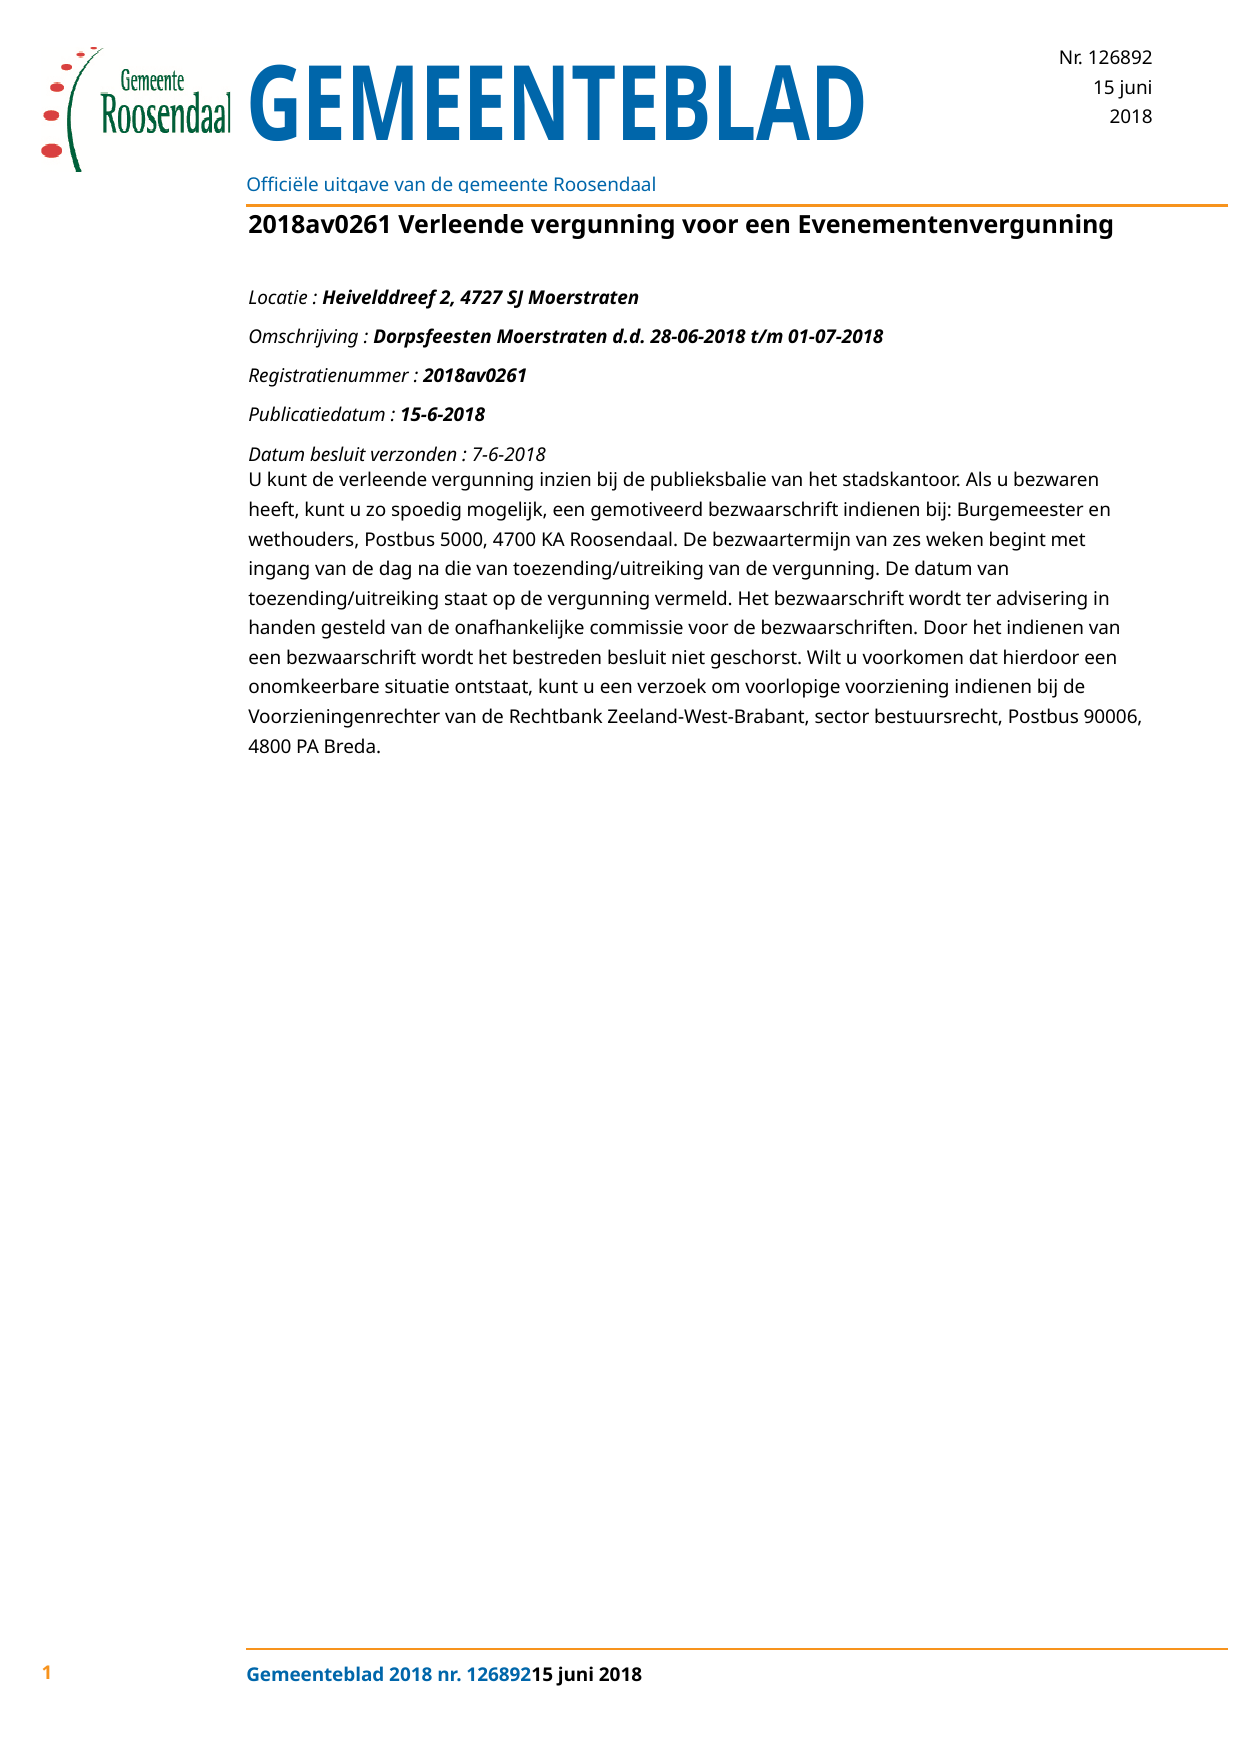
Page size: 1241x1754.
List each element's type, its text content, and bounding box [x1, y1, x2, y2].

text 2018av0261 Verleende vergunning voor een Evenementenvergunning [248, 207, 1152, 241]
text Datum besluit verzonden : 7-6-2018 [248, 441, 1152, 467]
text Locatie : Heivelddreef 2, 4727 SJ Moerstraten [248, 284, 1152, 309]
text Registratienummer : 2018av0261 [248, 362, 1152, 388]
text U kunt de verleende vergunning inzien bij de publieksbalie van het stadskantoor. Als u bezwaren heeft, kunt u zo spoedig mogelijk, een gemotiveerd bezwaarschrift indienen bij: Burgemeester en wethouders, Postbus 5000, 4700 KA Roosendaal. De bezwaartermijn van zes weken begint met ingang van de dag na die van toezending/uitreiking van de vergunning. De datum van toezending/uitreiking staat op de vergunning vermeld. Het bezwaarschrift wordt ter advisering in handen gesteld van de onafhankelijke commissie voor de bezwaarschriften. Door het indienen van een bezwaarschrift wordt het bestreden besluit niet geschorst. Wilt u voorkomen dat hierdoor een onomkeerbare situatie ontstaat, kunt u een verzoek om voorlopige voorziening indienen bij de Voorzieningenrechter van de Rechtbank Zeeland-West-Brabant, sector bestuursrecht, Postbus 90006, 4800 PA Breda. [248, 467, 1152, 759]
picture [41, 47, 231, 172]
text Publicatiedatum : 15-6-2018 [248, 402, 1152, 427]
text Omschrijving : Dorpsfeesten Moerstraten d.d. 28-06-2018 t/m 01-07-2018 [248, 323, 1152, 349]
